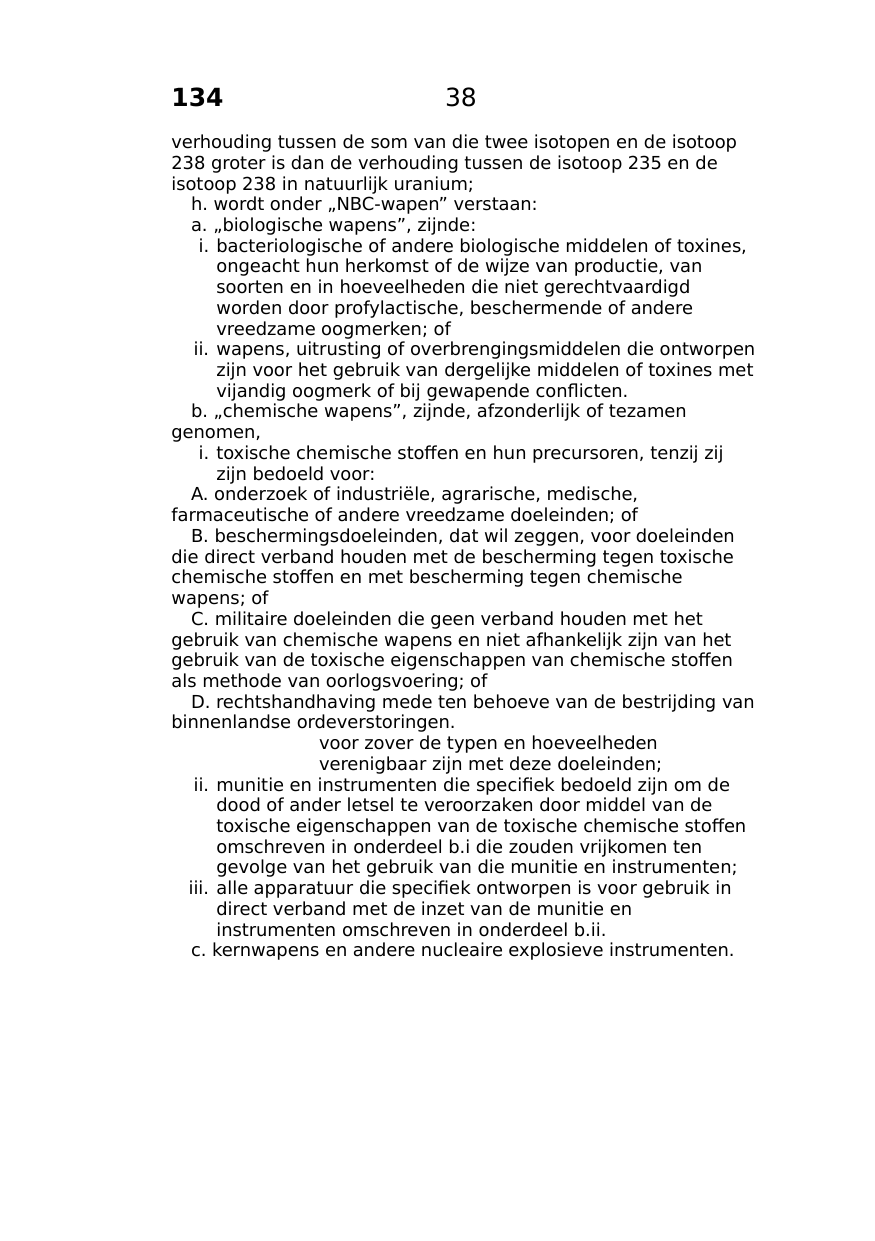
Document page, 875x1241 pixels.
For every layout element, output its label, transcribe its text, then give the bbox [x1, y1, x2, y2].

text ii. munitie en instrumenten die specifiek bedoeld zijn om de dood of ander letsel te veroorzaken door middel van de toxische eigenschappen van de toxische chemische stoffen omschreven in onderdeel b.i die zouden vrijkomen ten gevolge van het gebruik van die munitie en instrumenten; [171, 774, 756, 878]
text B. beschermingsdoeleinden, dat wil zeggen, voor doeleinden die direct verband houden met de bescherming tegen toxische chemische stoffen en met bescherming tegen chemische wapens; of [171, 526, 756, 609]
text a. „biologische wapens”, zijnde: [171, 215, 756, 236]
text D. rechtshandhaving mede ten behoeve van de bestrijding van binnenlandse ordeverstoringen. [171, 692, 756, 733]
text i. toxische chemische stoffen en hun precursoren, tenzij zij zijn bedoeld voor: [171, 443, 756, 484]
text b. „chemische wapens”, zijnde, afzonderlijk of tezamen genomen, [171, 401, 756, 443]
text ii. wapens, uitrusting of overbrengingsmiddelen die ontworpen zijn voor het gebruik van dergelijke middelen of toxines met vijandig oogmerk of bij gewapende conflicten. [171, 339, 756, 401]
text A. onderzoek of industriële, agrarische, medische, farmaceutische of andere vreedzame doeleinden; of [171, 484, 756, 526]
text voor zover de typen en hoeveelheden verenigbaar zijn met deze doeleinden; [319, 733, 756, 774]
text h. wordt onder „NBC-wapen” verstaan: [171, 194, 756, 215]
text i. bacteriologische of andere biologische middelen of toxines, ongeacht hun herkomst of de wijze van productie, van soorten en in hoeveelheden die niet gerechtvaardigd worden door profylactische, beschermende of andere vreedzame oogmerken; of [171, 236, 756, 339]
text C. militaire doeleinden die geen verband houden met het gebruik van chemische wapens en niet afhankelijk zijn van het gebruik van de toxische eigenschappen van chemische stoffen als methode van oorlogsvoering; of [171, 609, 756, 692]
text iii. alle apparatuur die specifiek ontworpen is voor gebruik in direct verband met de inzet van de munitie en instrumenten omschreven in onderdeel b.ii. [171, 878, 756, 940]
text c. kernwapens en andere nucleaire explosieve instrumenten. [171, 940, 756, 961]
text verhouding tussen de som van die twee isotopen en de isotoop 238 groter is dan de verhouding tussen de isotoop 235 en de isotoop 238 in natuurlijk uranium; [171, 132, 756, 194]
